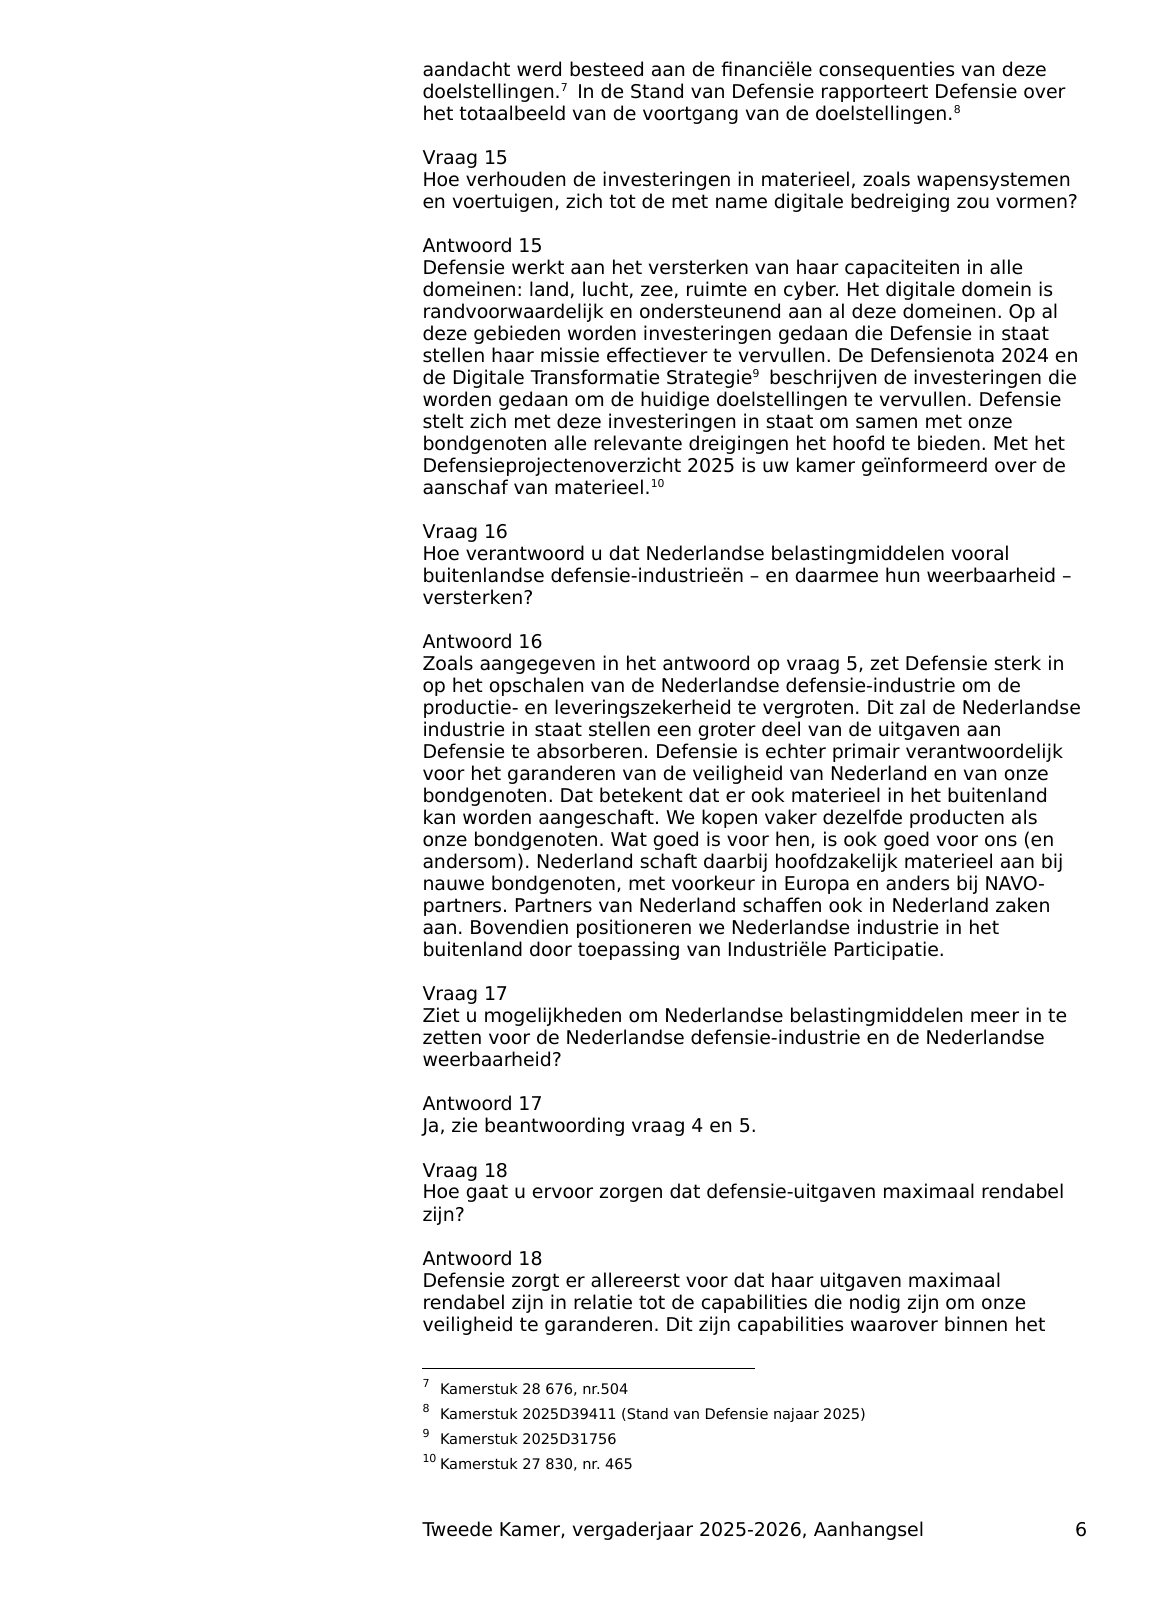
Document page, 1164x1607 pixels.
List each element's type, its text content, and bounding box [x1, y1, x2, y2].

text Hoe verantwoord u dat Nederlandse belastingmiddelen vooral buitenlandse defensie-industrieën – en daarmee hun weerbaarheid – versterken? [422, 543, 1087, 609]
text Vraag 17 [422, 983, 1087, 1005]
text Kamerstuk 27 830, nr. 465 [422, 1452, 1087, 1474]
text aandacht werd besteed aan de financiële consequenties van deze doelstellingen. In de Stand van Defensie rapporteert Defensie over het totaalbeeld van de voortgang van de doelstellingen. [422, 59, 1087, 125]
text Ziet u mogelijkheden om Nederlandse belastingmiddelen meer in te zetten voor de Nederlandse defensie-industrie en de Nederlandse weerbaarheid? [422, 1005, 1087, 1071]
text Kamerstuk 2025D31756 [422, 1427, 1087, 1449]
text Kamerstuk 2025D39411 (Stand van Defensie najaar 2025) [422, 1402, 1087, 1424]
text Vraag 16 [422, 521, 1087, 543]
text Antwoord 15 [422, 235, 1087, 257]
text Kamerstuk 28 676, nr.504 [422, 1377, 1087, 1399]
text Ja, zie beantwoording vraag 4 en 5. [422, 1115, 1087, 1137]
text Antwoord 16 [422, 631, 1087, 653]
text Zoals aangegeven in het antwoord op vraag 5, zet Defensie sterk in op het opschalen van de Nederlandse defensie-industrie om de productie- en leveringszekerheid te vergroten. Dit zal de Nederlandse industrie in staat stellen een groter deel van de uitgaven aan Defensie te absorberen. Defensie is echter primair verantwoordelijk voor het garanderen van de veiligheid van Nederland en van onze bondgenoten. Dat betekent dat er ook materieel in het buitenland kan worden aangeschaft. We kopen vaker dezelfde producten als onze bondgenoten. Wat goed is voor hen, is ook goed voor ons (en andersom). Nederland schaft daarbij hoofdzakelijk materieel aan bij nauwe bondgenoten, met voorkeur in Europa en anders bij NAVO-partners. Partners van Nederland schaffen ook in Nederland zaken aan. Bovendien positioneren we Nederlandse industrie in het buitenland door toepassing van Industriële Participatie. [422, 653, 1087, 961]
text Vraag 18 [422, 1159, 1087, 1181]
text Defensie werkt aan het versterken van haar capaciteiten in alle domeinen: land, lucht, zee, ruimte en cyber. Het digitale domein is randvoorwaardelijk en ondersteunend aan al deze domeinen. Op al deze gebieden worden investeringen gedaan die Defensie in staat stellen haar missie effectiever te vervullen. De Defensienota 2024 en de Digitale Transformatie Strategie beschrijven de investeringen die worden gedaan om de huidige doelstellingen te vervullen. Defensie stelt zich met deze investeringen in staat om samen met onze bondgenoten alle relevante dreigingen het hoofd te bieden. Met het Defensieprojectenoverzicht 2025 is uw kamer geïnformeerd over de aanschaf van materieel. [422, 257, 1087, 499]
text Antwoord 17 [422, 1093, 1087, 1115]
text Antwoord 18 [422, 1248, 1087, 1269]
text Hoe gaat u ervoor zorgen dat defensie-uitgaven maximaal rendabel zijn? [422, 1181, 1087, 1225]
text Hoe verhouden de investeringen in materieel, zoals wapensystemen en voertuigen, zich tot de met name digitale bedreiging zou vormen? [422, 169, 1087, 213]
text Vraag 15 [422, 147, 1087, 169]
text Defensie zorgt er allereerst voor dat haar uitgaven maximaal rendabel zijn in relatie tot de capabilities die nodig zijn om onze veiligheid te garanderen. Dit zijn capabilities waarover binnen het [422, 1269, 1087, 1336]
